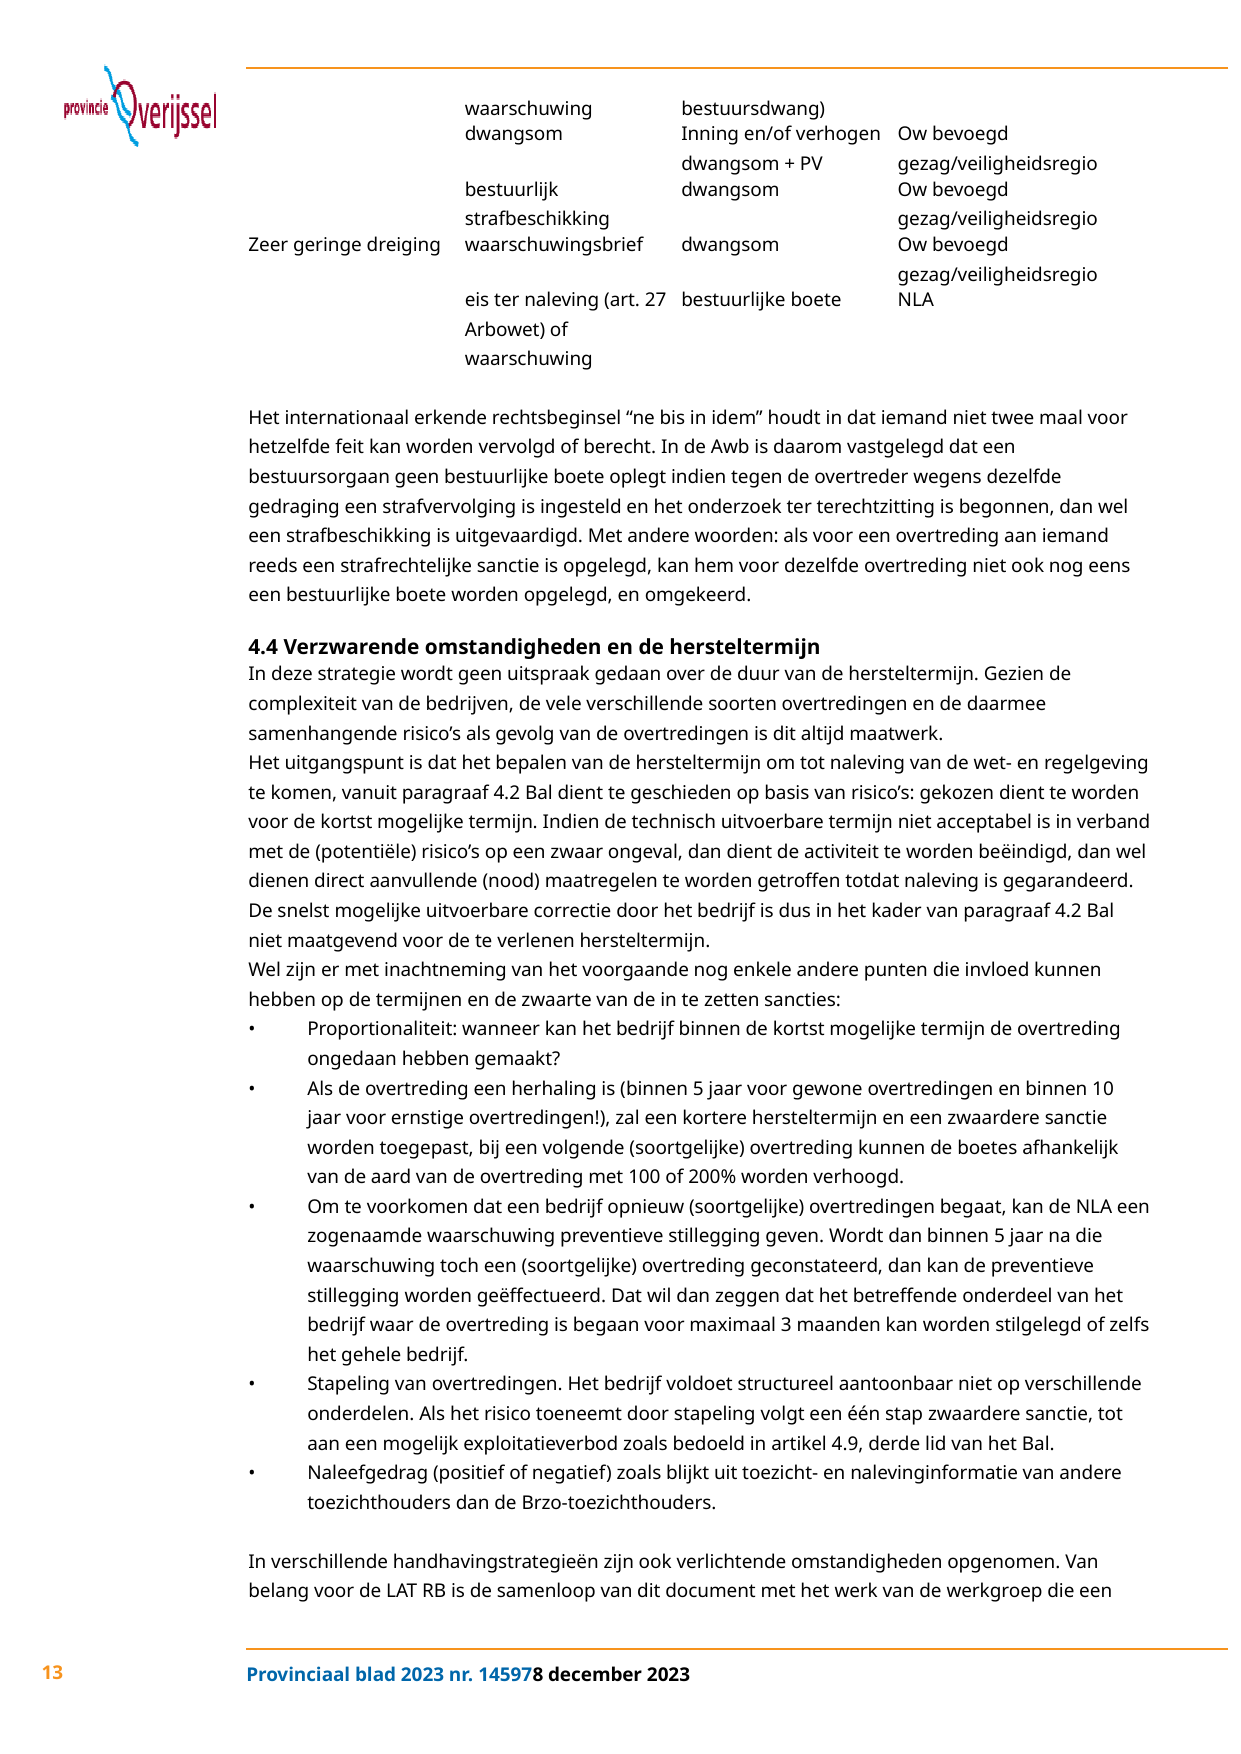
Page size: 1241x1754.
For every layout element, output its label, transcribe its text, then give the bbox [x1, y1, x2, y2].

table_cell Zeer geringe dreiging [248, 231, 464, 371]
text Het uitgangspunt is dat het bepalen van de hersteltermijn om tot naleving van de wet- en regelgeving te komen, vanuit paragraaf 4.2 Bal dient te geschieden op basis van risico’s: gekozen dient te worden voor de kortst mogelijke termijn. Indien de technisch uitvoerbare termijn niet acceptabel is in verband met de (potentiële) risico’s op een zwaar ongeval, dan dient de activiteit te worden beëindigd, dan wel dienen direct aanvullende (nood) maatregelen te worden getroffen totdat naleving is gegarandeerd. De snelst mogelijke uitvoerbare correctie door het bedrijf is dus in het kader van paragraaf 4.2 Bal niet maatgevend voor de te verlenen hersteltermijn. [248, 749, 1152, 952]
table_cell bestuurlijke boete [681, 286, 897, 371]
table_cell Inning en/of verhogen dwangsom + PV [681, 121, 897, 176]
table_cell bestuursdwang) [681, 95, 897, 121]
list Om te voorkomen dat een bedrijf opnieuw (soortgelijke) overtredingen begaat, kan de NLA een zogenaamde waarschuwing preventieve stillegging geven. Wordt dan binnen 5 jaar na die waarschuwing toch een (soortgelijke) overtreding geconstateerd, dan kan de preventieve stillegging worden geëffectueerd. Dat wil dan zeggen dat het betreffende onderdeel van het bedrijf waar de overtreding is begaan voor maximaal 3 maanden kan worden stilgelegd of zelfs het gehele bedrijf. [248, 1193, 1152, 1367]
text 4.4 Verzwarende omstandigheden en de hersteltermijn [248, 632, 1152, 661]
table_cell waarschuwing [465, 95, 681, 121]
list Proportionaliteit: wanneer kan het bedrijf binnen de kortst mogelijke termijn de overtreding ongedaan hebben gemaakt? [248, 1016, 1152, 1071]
table_cell NLA [898, 286, 1152, 371]
table_cell dwangsom [465, 121, 681, 176]
picture [41, 47, 231, 172]
text Wel zijn er met inachtneming van het voorgaande nog enkele andere punten die invloed kunnen hebben op de termijnen en de zwaarte van de in te zetten sancties: [248, 956, 1152, 1012]
table_cell Ow bevoegd gezag/veiligheidsregio [898, 121, 1152, 176]
list Naleefgedrag (positief of negatief) zoals blijkt uit toezicht- en nalevinginformatie van andere toezichthouders dan de Brzo-toezichthouders. [248, 1459, 1152, 1514]
table_cell Ow bevoegd gezag/veiligheidsregio [898, 176, 1152, 231]
table_cell dwangsom [681, 176, 897, 231]
text In deze strategie wordt geen uitspraak gedaan over de duur van de hersteltermijn. Gezien de complexiteit van de bedrijven, de vele verschillende soorten overtredingen en de daarmee samenhangende risico’s als gevolg van de overtredingen is dit altijd maatwerk. [248, 661, 1152, 745]
table_cell bestuurlijk strafbeschikking [465, 176, 681, 231]
list Stapeling van overtredingen. Het bedrijf voldoet structureel aantoonbaar niet op verschillende onderdelen. Als het risico toeneemt door stapeling volgt een één stap zwaardere sanctie, tot aan een mogelijk exploitatieverbod zoals bedoeld in artikel 4.9, derde lid van het Bal. [248, 1371, 1152, 1455]
table_cell Ow bevoegd gezag/veiligheidsregio [898, 231, 1152, 286]
table_cell dwangsom [681, 231, 897, 286]
text Het internationaal erkende rechtsbeginsel “ne bis in idem” houdt in dat iemand niet twee maal voor hetzelfde feit kan worden vervolgd of berecht. In de Awb is daarom vastgelegd dat een bestuursorgaan geen bestuurlijke boete oplegt indien tegen de overtreder wegens dezelfde gedraging een strafvervolging is ingesteld en het onderzoek ter terechtzitting is begonnen, dan wel een strafbeschikking is uitgevaardigd. Met andere woorden: als voor een overtreding aan iemand reeds een strafrechtelijke sanctie is opgelegd, kan hem voor dezelfde overtreding niet ook nog eens een bestuurlijke boete worden opgelegd, en omgekeerd. [248, 404, 1152, 607]
table_cell eis ter naleving (art. 27 Arbowet) of waarschuwing [465, 286, 681, 371]
table_cell [248, 95, 464, 231]
list Als de overtreding een herhaling is (binnen 5 jaar voor gewone overtredingen en binnen 10 jaar voor ernstige overtredingen!), zal een kortere hersteltermijn en een zwaardere sanctie worden toegepast, bij een volgende (soortgelijke) overtreding kunnen de boetes afhankelijk van de aard van de overtreding met 100 of 200% worden verhoogd. [248, 1075, 1152, 1189]
table_cell [898, 95, 1152, 121]
text In verschillende handhavingstrategieën zijn ook verlichtende omstandigheden opgenomen. Van belang voor de LAT RB is de samenloop van dit document met het werk van de werkgroep die een [248, 1548, 1152, 1603]
table_cell waarschuwingsbrief [465, 231, 681, 286]
